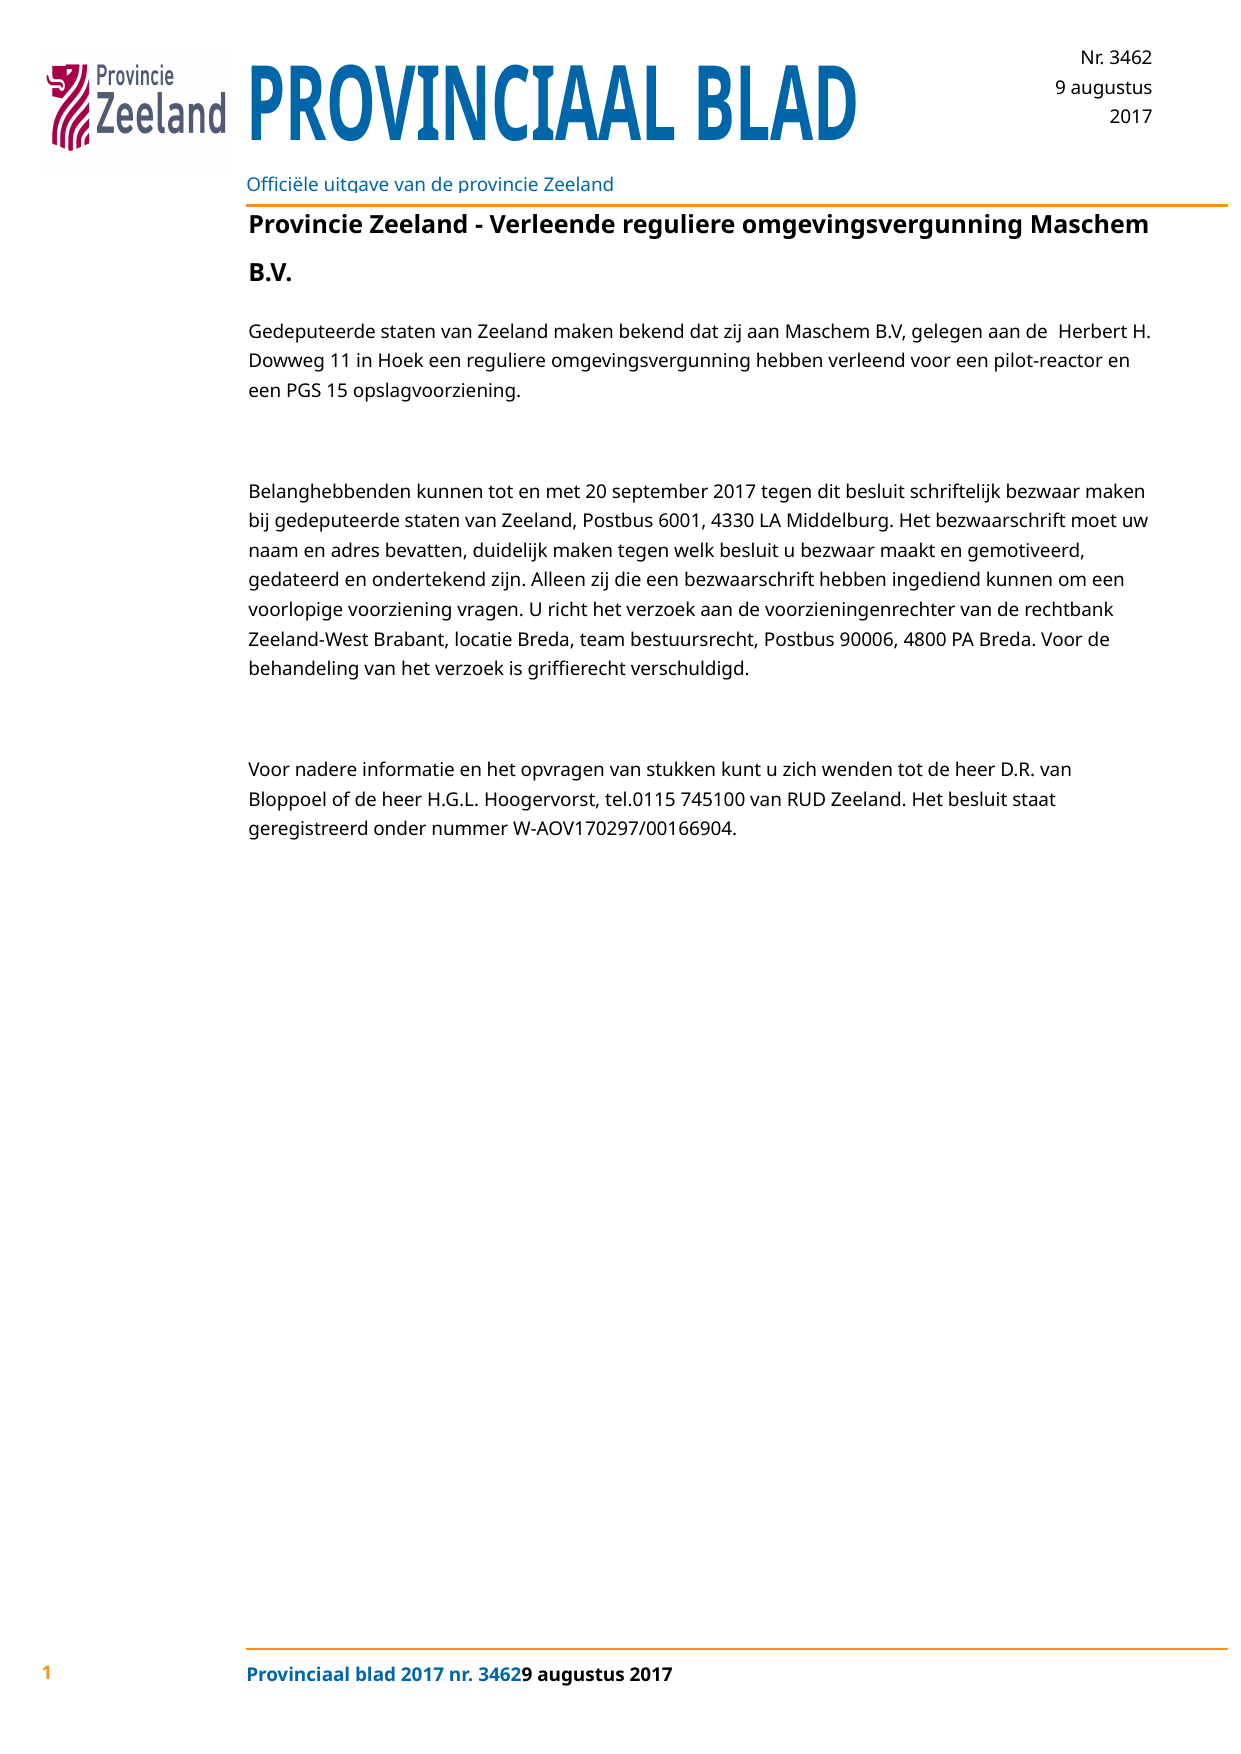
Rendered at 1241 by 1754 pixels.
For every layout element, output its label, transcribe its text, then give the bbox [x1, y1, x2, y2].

text Gedeputeerde staten van Zeeland maken bekend dat zij aan Maschem B.V, gelegen aan de Herbert H. Dowweg 11 in Hoek een reguliere omgevingsvergunning hebben verleend voor een pilot-reactor en een PGS 15 opslagvoorziening. [248, 318, 1152, 403]
text Voor nadere informatie en het opvragen van stukken kunt u zich wenden tot de heer D.R. van Bloppoel of de heer H.G.L. Hoogervorst, tel.0115 745100 van RUD Zeeland. Het besluit staat geregistreerd onder nummer W-AOV170297/00166904. [248, 756, 1152, 841]
text Provincie Zeeland - Verleende reguliere omgevingsvergunning Maschem B.V. [248, 207, 1152, 288]
text Belanghebbenden kunnen tot en met 20 september 2017 tegen dit besluit schriftelijk bezwaar maken bij gedeputeerde staten van Zeeland, Postbus 6001, 4330 LA Middelburg. Het bezwaarschrift moet uw naam en adres bevatten, duidelijk maken tegen welk besluit u bezwaar maakt en gemotiveerd, gedateerd en ondertekend zijn. Alleen zij die een bezwaarschrift hebben ingediend kunnen om een voorlopige voorziening vragen. U richt het verzoek aan de voorzieningenrechter van de rechtbank Zeeland-West Brabant, locatie Breda, team bestuursrecht, Postbus 90006, 4800 PA Breda. Voor de behandeling van het verzoek is griffierecht verschuldigd. [248, 478, 1152, 681]
picture [41, 47, 231, 172]
